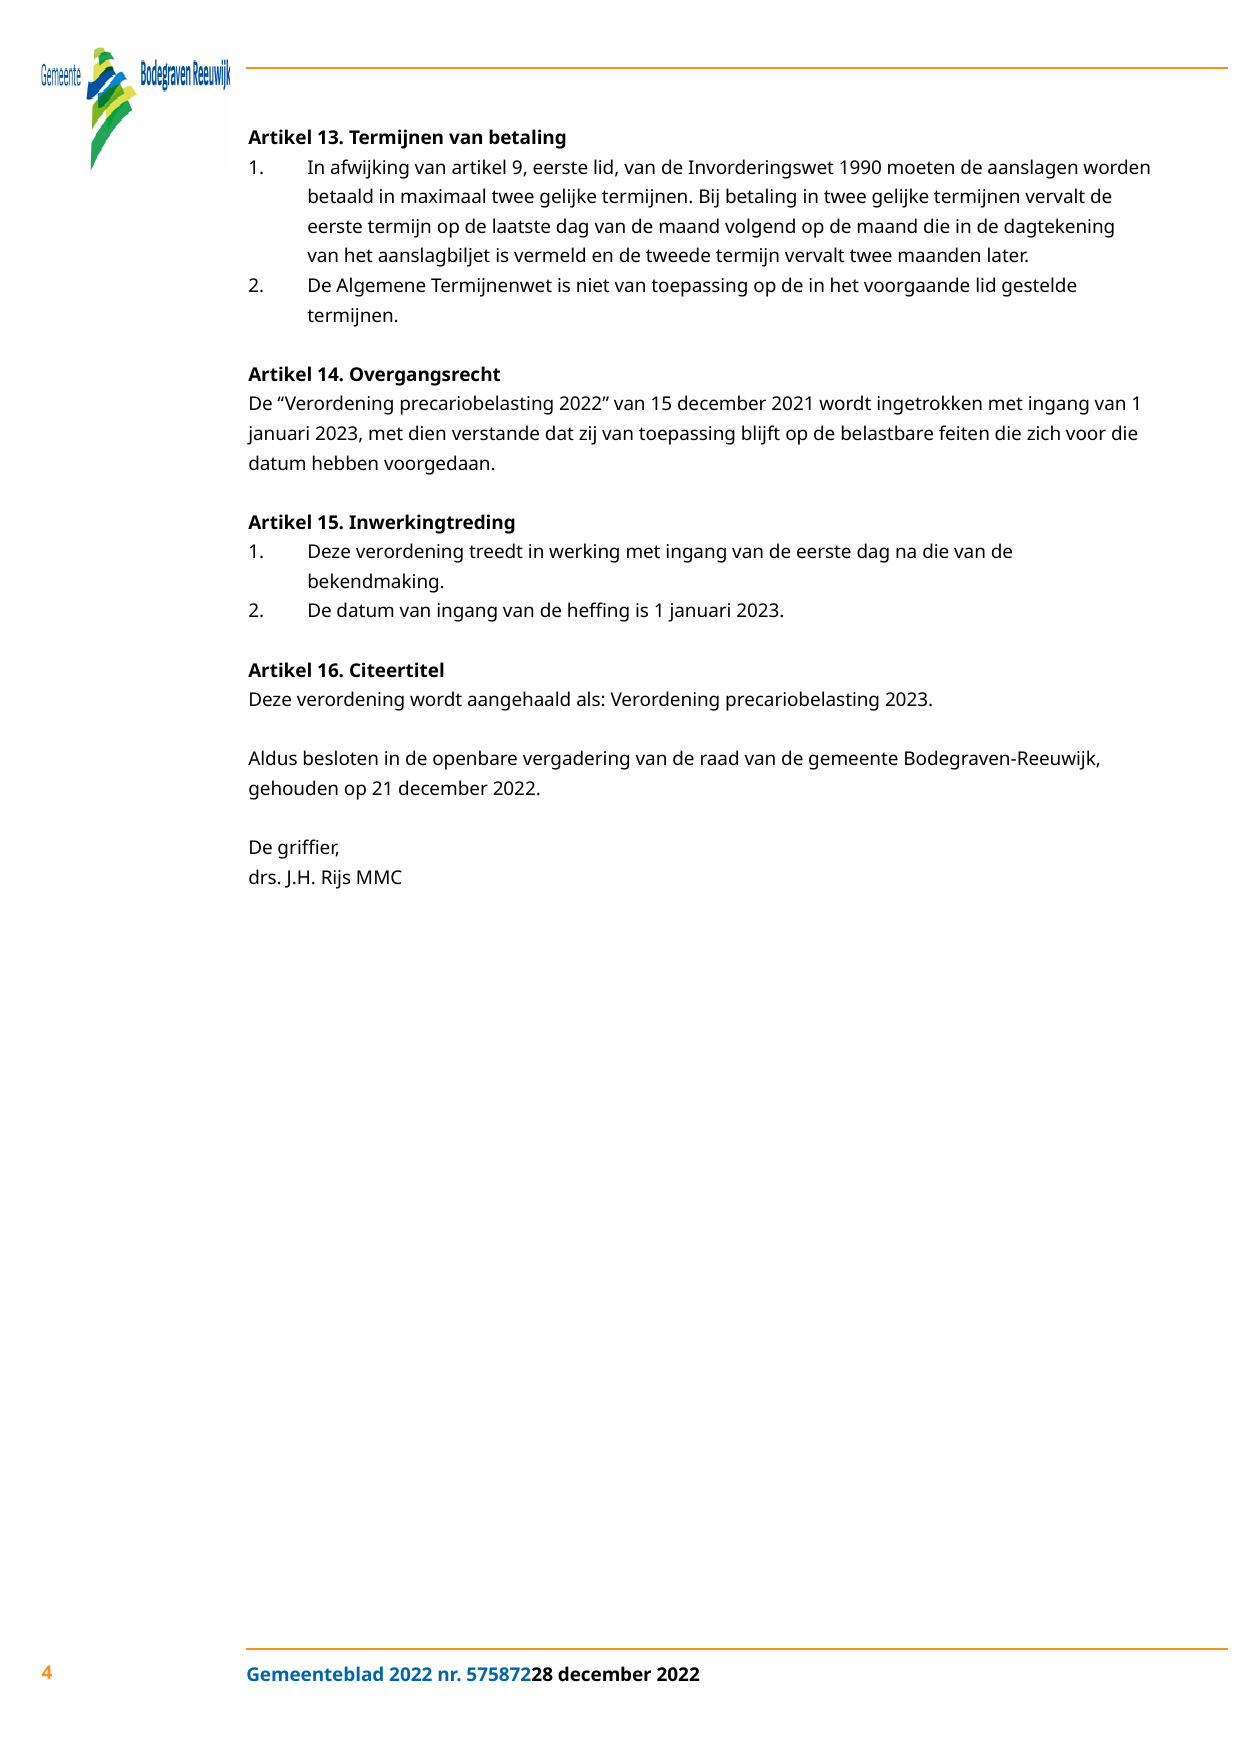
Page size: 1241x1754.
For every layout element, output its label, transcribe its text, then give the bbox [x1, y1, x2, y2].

text De “Verordening precariobelasting 2022” van 15 december 2021 wordt ingetrokken met ingang van 1 januari 2023, met dien verstande dat zij van toepassing blijft op de belastbare feiten die zich voor die datum hebben voorgedaan. [248, 391, 1152, 476]
text drs. J.H. Rijs MMC [248, 864, 1152, 890]
list In afwijking van artikel 9, eerste lid, van de Invorderingswet 1990 moeten de aanslagen worden betaald in maximaal twee gelijke termijnen. Bij betaling in twee gelijke termijnen vervalt de eerste termijn op de laatste dag van de maand volgend op de maand die in de dagtekening van het aanslagbiljet is vermeld en de tweede termijn vervalt twee maanden later. [248, 154, 1152, 268]
text Artikel 14. Overgangsrecht [248, 361, 1152, 387]
list De Algemene Termijnenwet is niet van toepassing op de in het voorgaande lid gestelde termijnen. [248, 272, 1152, 328]
text De griffier, [248, 834, 1152, 860]
text Deze verordening wordt aangehaald als: Verordening precariobelasting 2023. [248, 686, 1152, 712]
text Artikel 16. Citeertitel [248, 657, 1152, 683]
list De datum van ingang van de heffing is 1 januari 2023. [248, 598, 1152, 623]
picture [41, 47, 231, 172]
text Artikel 15. Inwerkingtreding [248, 509, 1152, 535]
list Deze verordening treedt in werking met ingang van de eerste dag na die van de bekendmaking. [248, 538, 1152, 594]
text Aldus besloten in de openbare vergadering van de raad van de gemeente Bodegraven-Reeuwijk, gehouden op 21 december 2022. [248, 746, 1152, 801]
text Artikel 13. Termijnen van betaling [248, 124, 1152, 150]
